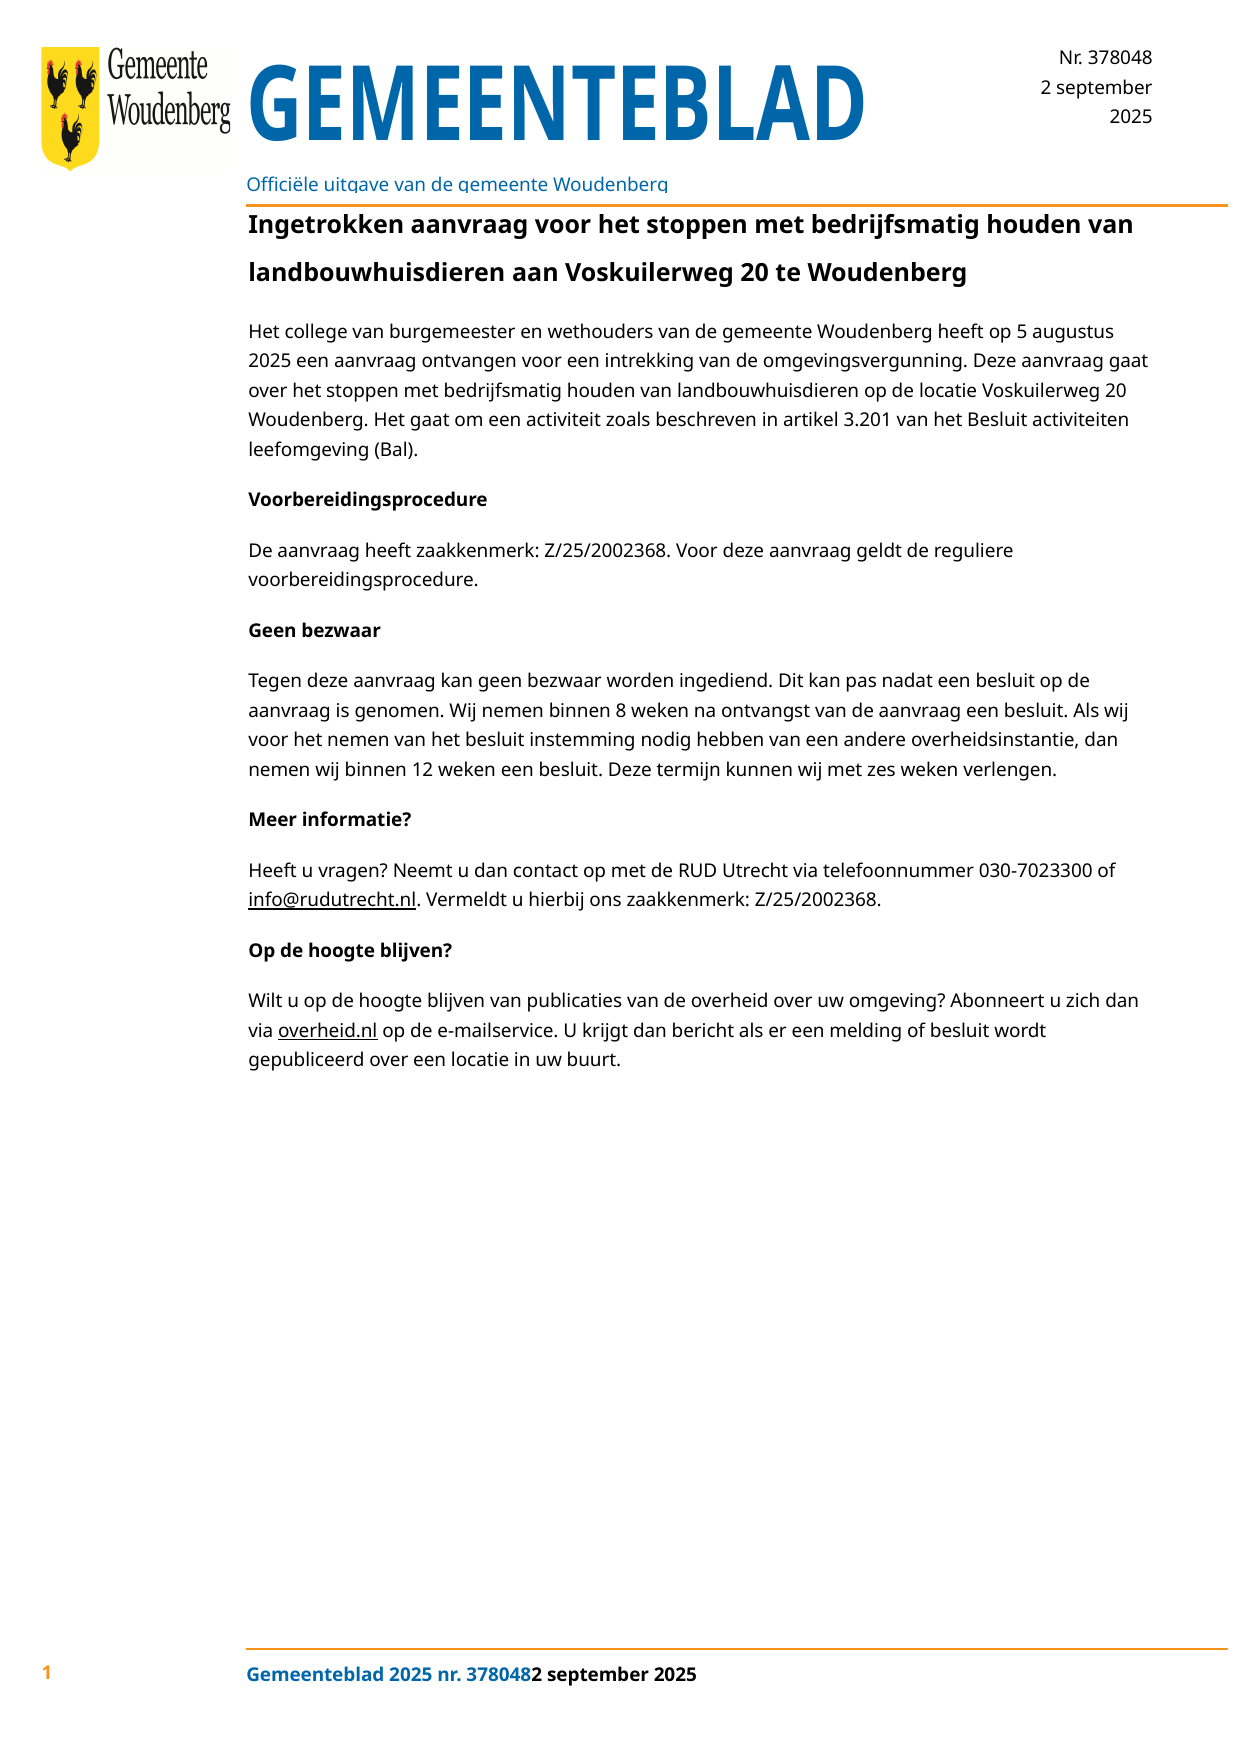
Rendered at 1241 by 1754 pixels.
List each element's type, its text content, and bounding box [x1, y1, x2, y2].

text Voorbereidingsprocedure [248, 487, 1152, 512]
text Geen bezwaar [248, 617, 1152, 643]
text Meer informatie? [248, 807, 1152, 832]
text Heeft u vragen? Neemt u dan contact op met de RUD Utrecht via telefoonnummer 030-7023300 of info@rudutrecht.nl. Vermeldt u hierbij ons zaakkenmerk: Z/25/2002368. [248, 857, 1152, 912]
text Wilt u op de hoogte blijven van publicaties van de overheid over uw omgeving? Abonneert u zich dan via overheid.nl op de e-mailservice. U krijgt dan bericht als er een melding of besluit wordt gepubliceerd over een locatie in uw buurt. [248, 987, 1152, 1072]
picture [41, 47, 231, 172]
text Tegen deze aanvraag kan geen bezwaar worden ingediend. Dit kan pas nadat een besluit op de aanvraag is genomen. Wij nemen binnen 8 weken na ontvangst van de aanvraag een besluit. Als wij voor het nemen van het besluit instemming nodig hebben van een andere overheidsinstantie, dan nemen wij binnen 12 weken een besluit. Deze termijn kunnen wij met zes weken verlengen. [248, 667, 1152, 782]
text Ingetrokken aanvraag voor het stoppen met bedrijfsmatig houden van landbouwhuisdieren aan Voskuilerweg 20 te Woudenberg [248, 207, 1152, 288]
text De aanvraag heeft zaakkenmerk: Z/25/2002368. Voor deze aanvraag geldt de reguliere voorbereidingsprocedure. [248, 537, 1152, 592]
text Het college van burgemeester en wethouders van de gemeente Woudenberg heeft op 5 augustus 2025 een aanvraag ontvangen voor een intrekking van de omgevingsvergunning. Deze aanvraag gaat over het stoppen met bedrijfsmatig houden van landbouwhuisdieren op de locatie Voskuilerweg 20 Woudenberg. Het gaat om een activiteit zoals beschreven in artikel 3.201 van het Besluit activiteiten leefomgeving (Bal). [248, 318, 1152, 462]
text Op de hoogte blijven? [248, 937, 1152, 963]
